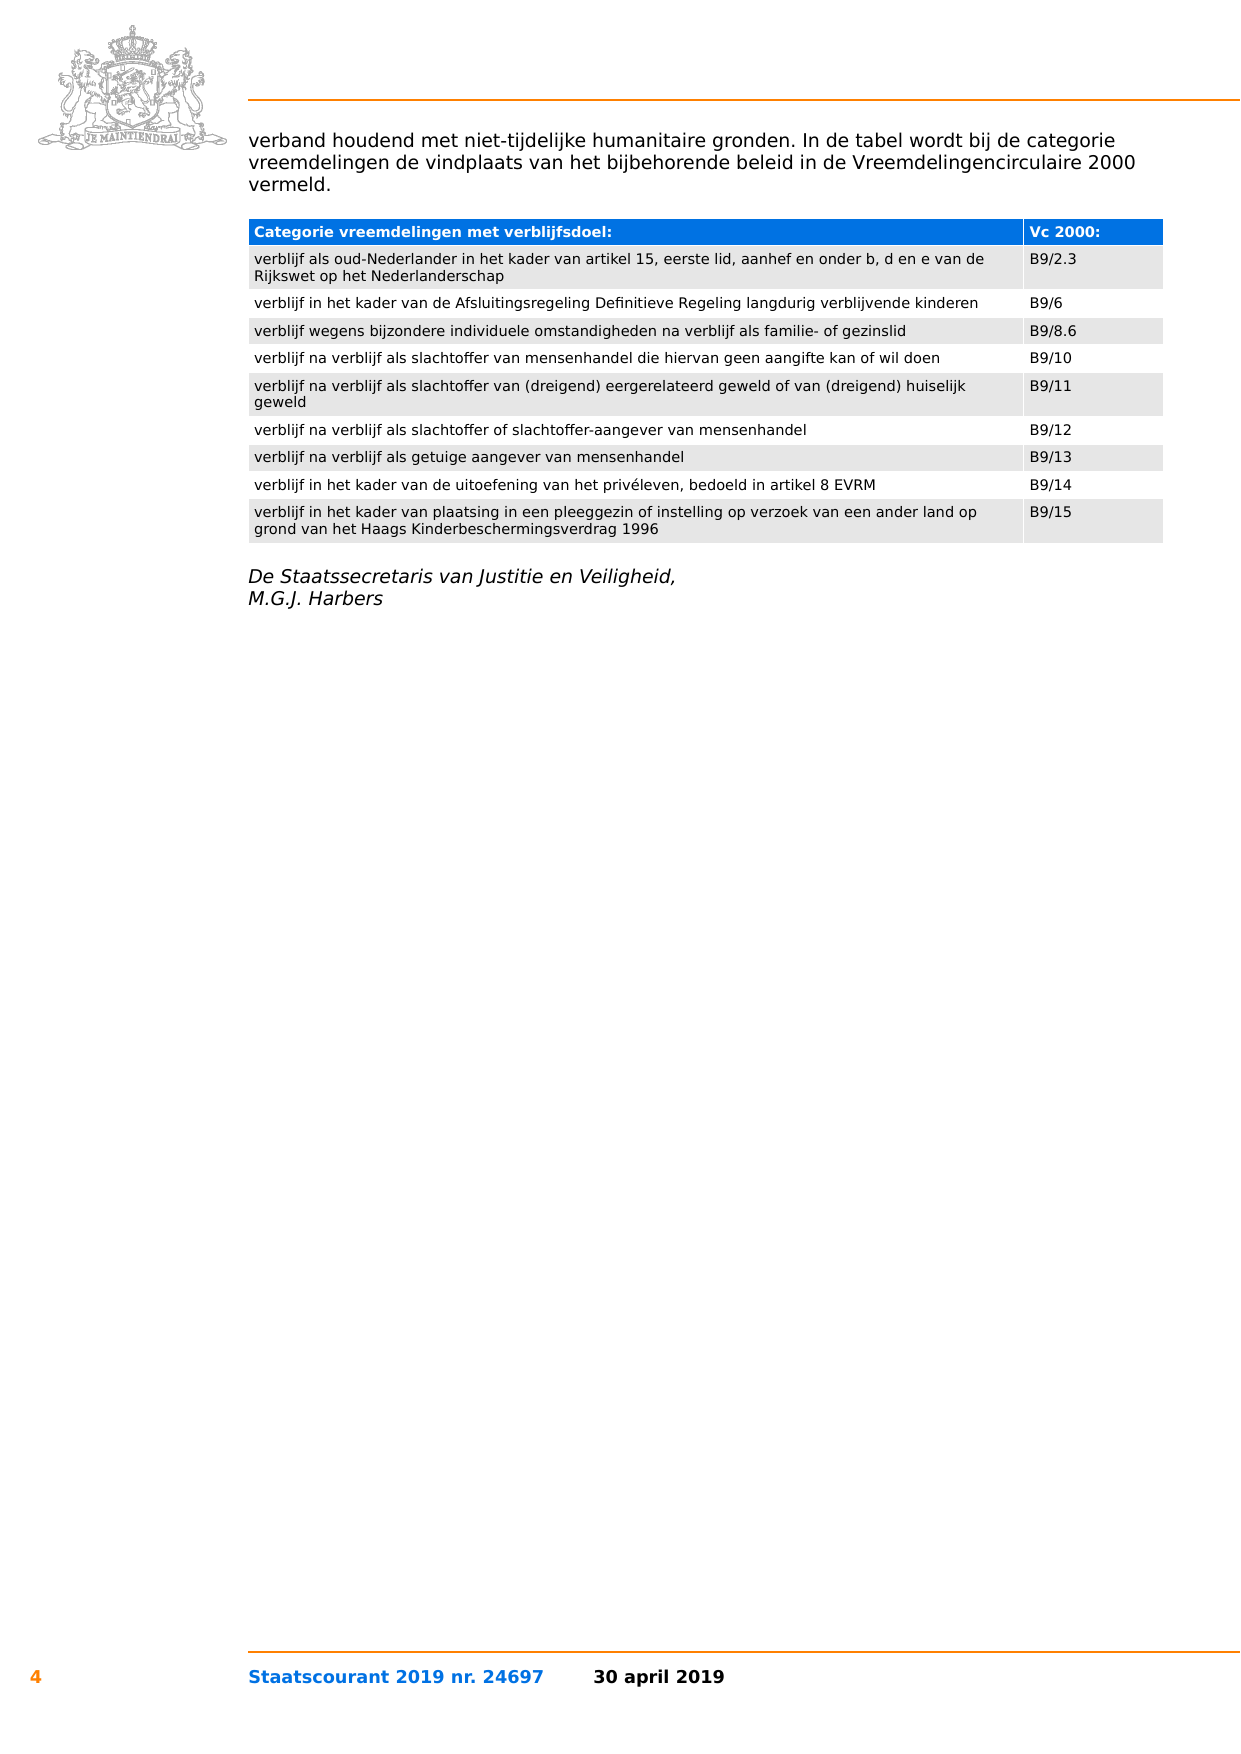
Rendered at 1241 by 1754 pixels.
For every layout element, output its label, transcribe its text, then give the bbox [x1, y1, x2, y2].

text verband houdend met niet-tijdelijke humanitaire gronden. In de tabel wordt bij de categorie vreemdelingen de vindplaats van het bijbehorende beleid in de Vreemdelingencirculaire 2000 vermeld. [248, 130, 1163, 196]
table_cell verblijf in het kader van de Afsluitingsregeling Definitieve Regeling langdurig verblijvende kinderen [249, 291, 1023, 317]
text De Staatssecretaris van Justitie en Veiligheid, M.G.J. Harbers [248, 566, 1163, 609]
table_cell B9/8.6 [1024, 318, 1163, 344]
table_cell B9/2.3 [1024, 246, 1163, 289]
table_cell verblijf in het kader van plaatsing in een pleeggezin of instelling op verzoek van een ander land op grond van het Haags Kinderbeschermingsverdrag 1996 [249, 499, 1023, 543]
table_cell B9/15 [1024, 499, 1163, 543]
table_cell B9/11 [1024, 373, 1163, 416]
table_cell B9/10 [1024, 345, 1163, 372]
table_cell verblijf na verblijf als slachtoffer van mensenhandel die hiervan geen aangifte kan of wil doen [249, 345, 1023, 372]
table_cell verblijf na verblijf als slachtoffer van (dreigend) eergerelateerd geweld of van (dreigend) huiselijk geweld [249, 373, 1023, 416]
table_cell verblijf als oud-Nederlander in het kader van artikel 15, eerste lid, aanhef en onder b, d en e van de Rijkswet op het Nederlanderschap [249, 246, 1023, 289]
picture [38, 25, 227, 150]
table_cell verblijf na verblijf als getuige aangever van mensenhandel [249, 445, 1023, 471]
table_cell verblijf in het kader van de uitoefening van het privéleven, bedoeld in artikel 8 EVRM [249, 472, 1023, 498]
table_cell B9/14 [1024, 472, 1163, 498]
table_header Vc 2000: [1024, 219, 1163, 245]
table_cell verblijf wegens bijzondere individuele omstandigheden na verblijf als familie- of gezinslid [249, 318, 1023, 344]
table_header Categorie vreemdelingen met verblijfsdoel: [249, 219, 1023, 245]
table_cell B9/12 [1024, 417, 1163, 443]
table_cell verblijf na verblijf als slachtoffer of slachtoffer-aangever van mensenhandel [249, 417, 1023, 443]
table_cell B9/6 [1024, 291, 1163, 317]
table_cell B9/13 [1024, 445, 1163, 471]
